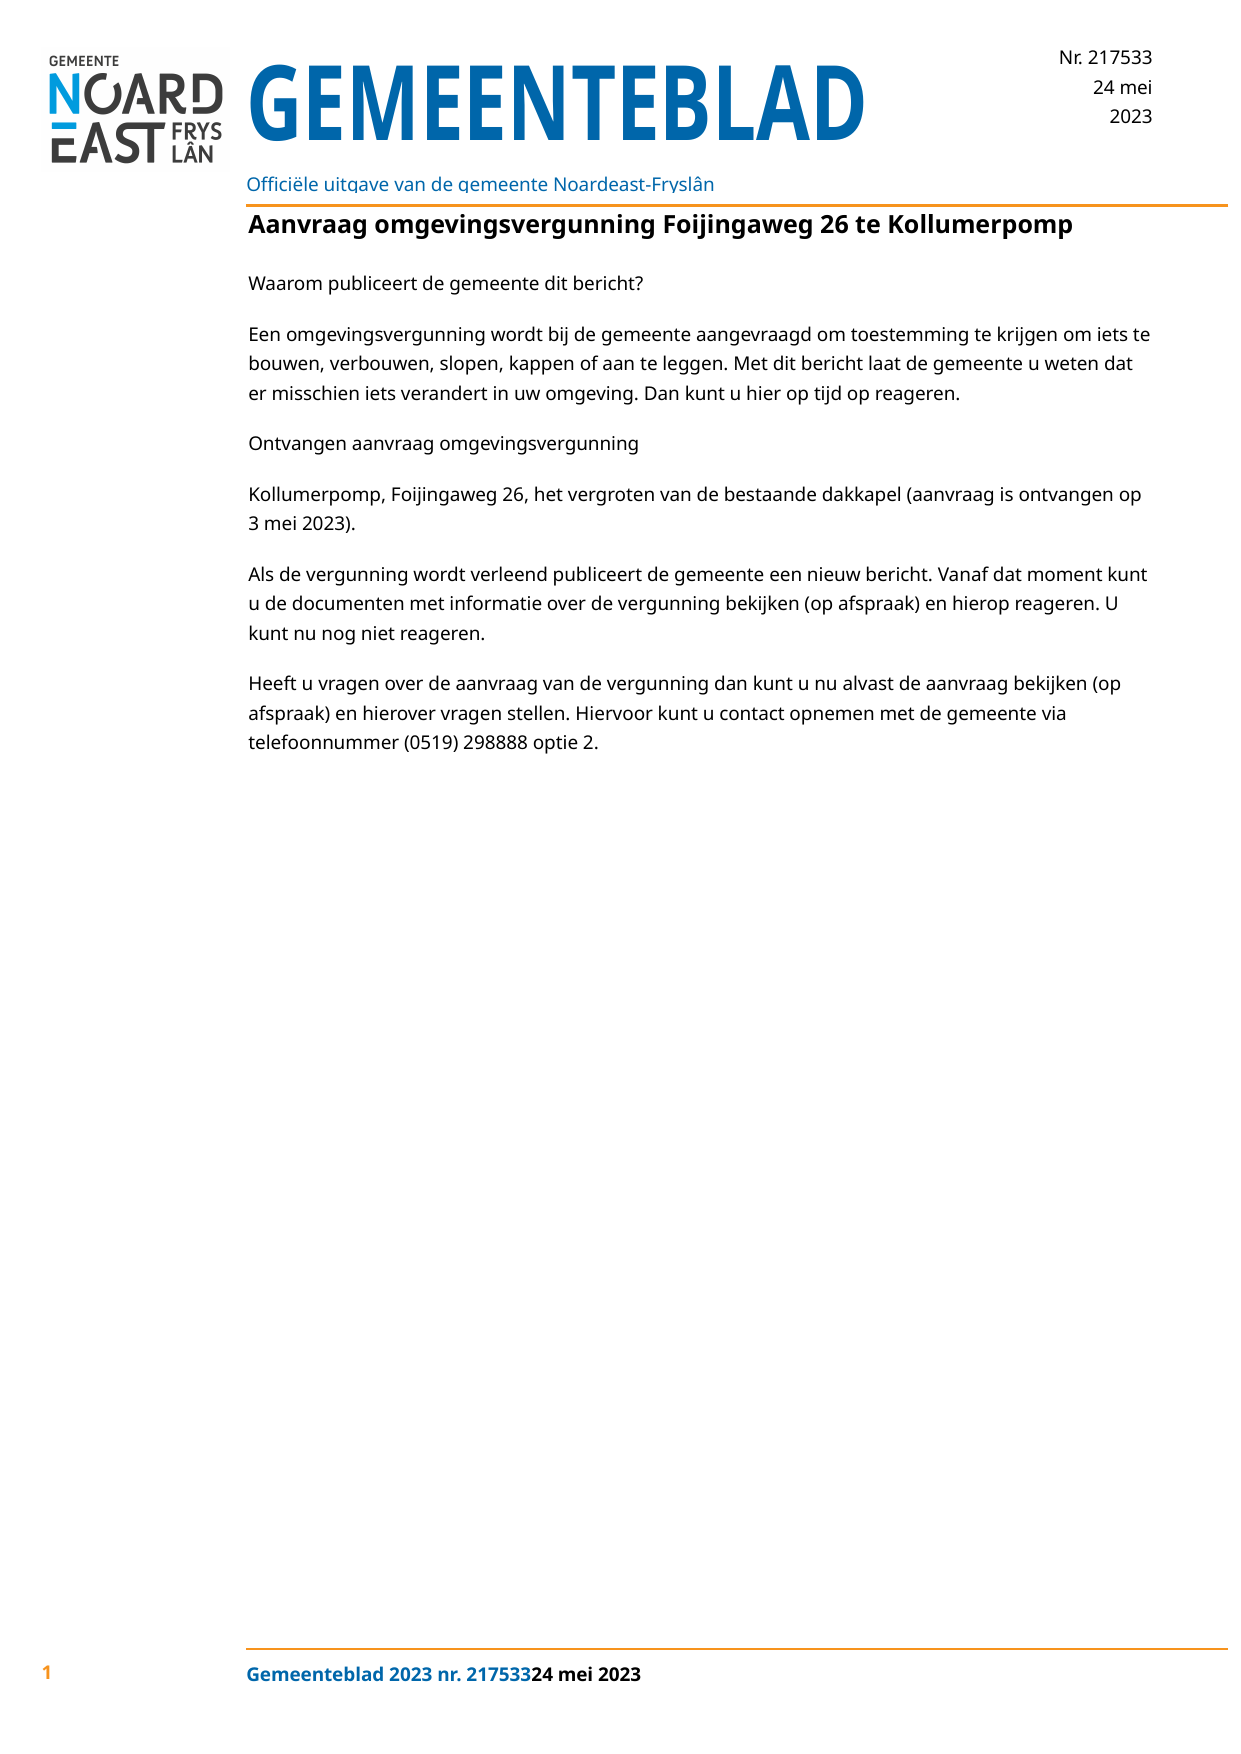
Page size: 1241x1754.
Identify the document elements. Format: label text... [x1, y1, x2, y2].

text Heeft u vragen over de aanvraag van de vergunning dan kunt u nu alvast de aanvraag bekijken (op afspraak) en hierover vragen stellen. Hiervoor kunt u contact opnemen met de gemeente via telefoonnummer (0519) 298888 optie 2. [248, 670, 1152, 755]
text Ontvangen aanvraag omgevingsvergunning [248, 430, 1152, 456]
text Kollumerpomp, Foijingaweg 26, het vergroten van de bestaande dakkapel (aanvraag is ontvangen op 3 mei 2023). [248, 481, 1152, 536]
picture [41, 47, 231, 172]
text Aanvraag omgevingsvergunning Foijingaweg 26 te Kollumerpomp [248, 207, 1152, 241]
text Als de vergunning wordt verleend publiceert de gemeente een nieuw bericht. Vanaf dat moment kunt u de documenten met informatie over de vergunning bekijken (op afspraak) en hierop reageren. U kunt nu nog niet reageren. [248, 561, 1152, 646]
text Waarom publiceert de gemeente dit bericht? [248, 270, 1152, 296]
text Een omgevingsvergunning wordt bij de gemeente aangevraagd om toestemming te krijgen om iets te bouwen, verbouwen, slopen, kappen of aan te leggen. Met dit bericht laat de gemeente u weten dat er misschien iets verandert in uw omgeving. Dan kunt u hier op tijd op reageren. [248, 321, 1152, 406]
